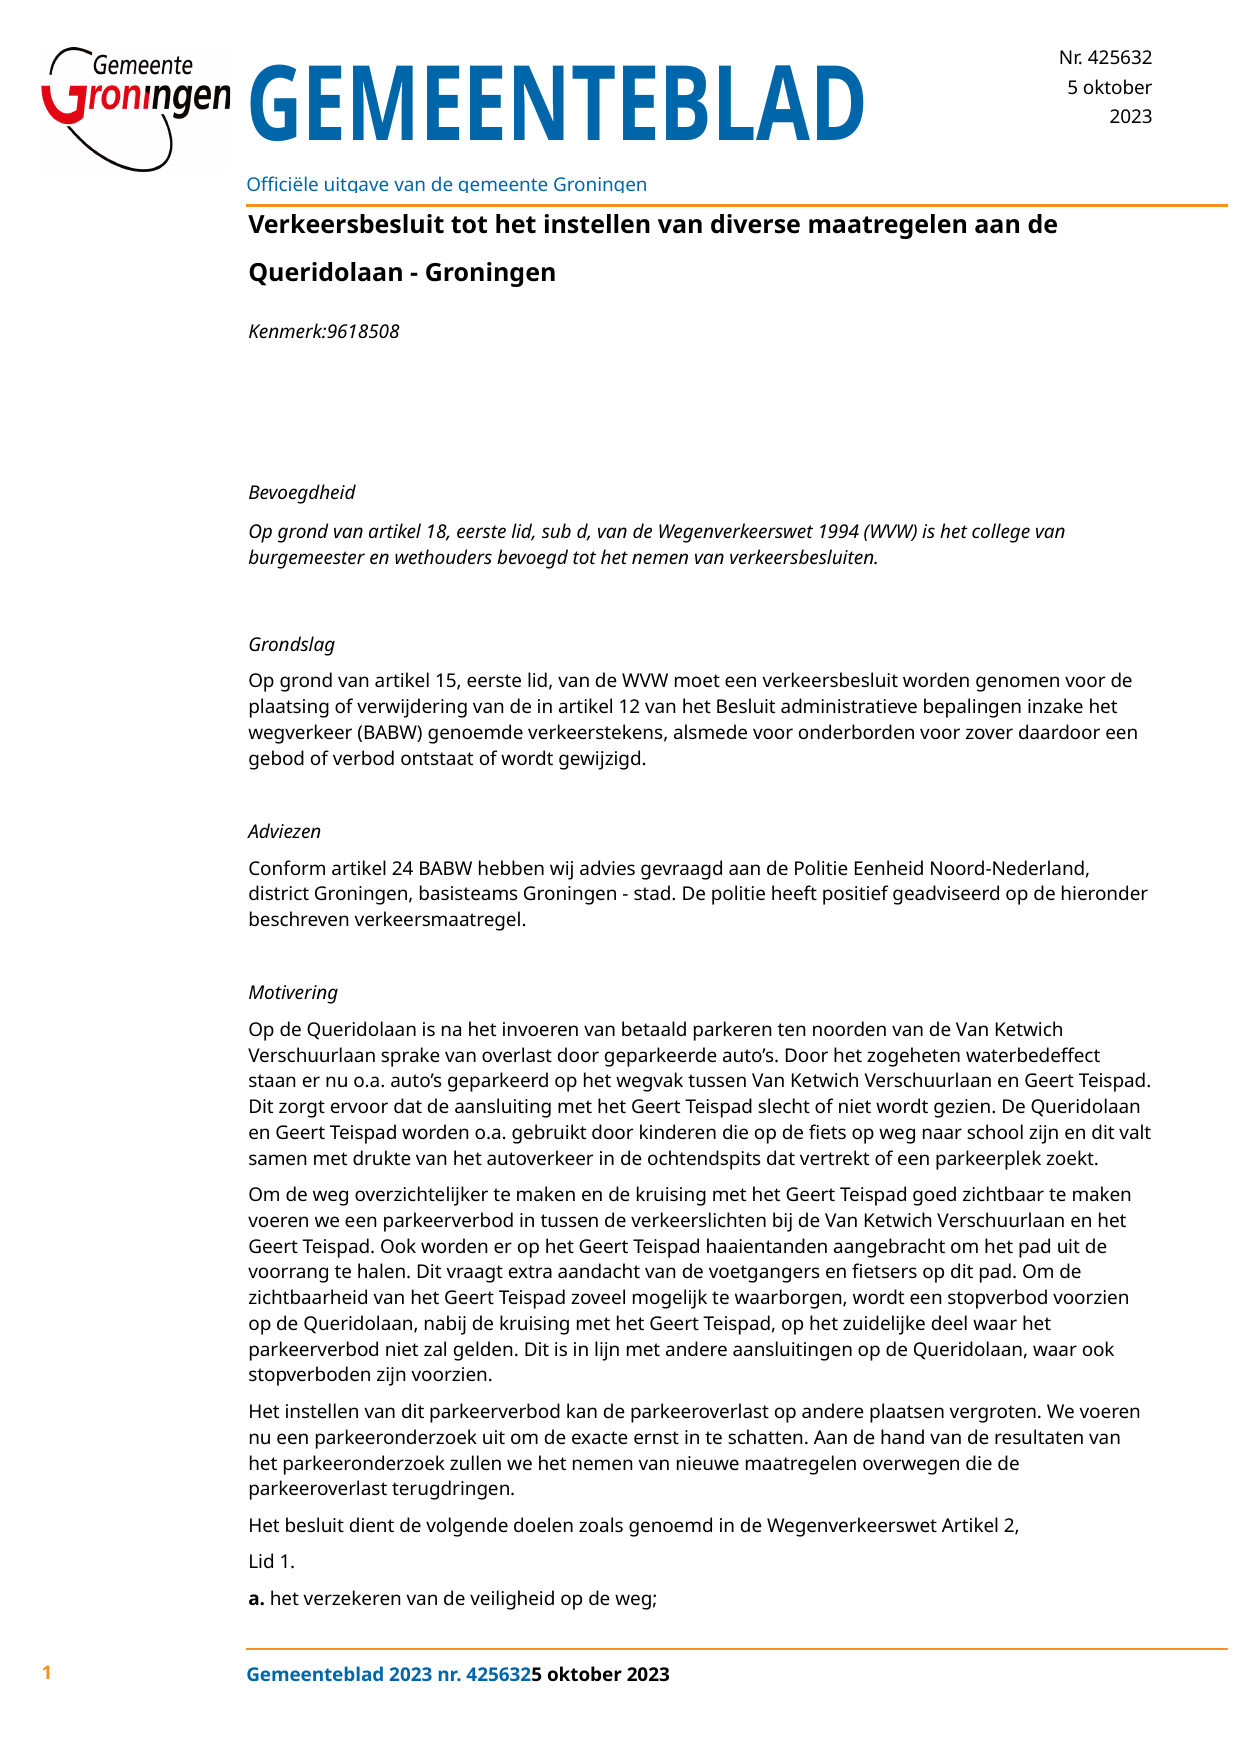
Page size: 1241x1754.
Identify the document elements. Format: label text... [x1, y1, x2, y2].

text Om de weg overzichtelijker te maken en de kruising met het Geert Teispad goed zichtbaar te maken voeren we een parkeerverbod in tussen de verkeerslichten bij de Van Ketwich Verschuurlaan en het Geert Teispad. Ook worden er op het Geert Teispad haaientanden aangebracht om het pad uit de voorrang te halen. Dit vraagt extra aandacht van de voetgangers en fietsers op dit pad. Om de zichtbaarheid van het Geert Teispad zoveel mogelijk te waarborgen, wordt een stopverbod voorzien op de Queridolaan, nabij de kruising met het Geert Teispad, op het zuidelijke deel waar het parkeerverbod niet zal gelden. Dit is in lijn met andere aansluitingen op de Queridolaan, waar ook stopverboden zijn voorzien. [248, 1181, 1152, 1387]
text Het besluit dient de volgende doelen zoals genoemd in de Wegenverkeerswet Artikel 2, [248, 1512, 1152, 1538]
text Conform artikel 24 BABW hebben wij advies gevraagd aan de Politie Eenheid Noord-Nederland, district Groningen, basisteams Groningen - stad. De politie heeft positief geadviseerd op de hieronder beschreven verkeersmaatregel. [248, 855, 1152, 932]
picture [41, 47, 231, 172]
text Grondslag [248, 631, 1152, 657]
text a. het verzekeren van de veiligheid op de weg; [248, 1585, 1152, 1611]
text Bevoegdheid [248, 479, 1152, 505]
text Adviezen [248, 818, 1152, 844]
text Op grond van artikel 18, eerste lid, sub d, van de Wegenverkeerswet 1994 (WVW) is het college van burgemeester en wethouders bevoegd tot het nemen van verkeersbesluiten. [248, 518, 1152, 570]
text Op grond van artikel 15, eerste lid, van de WVW moet een verkeersbesluit worden genomen voor de plaatsing of verwijdering van de in artikel 12 van het Besluit administratieve bepalingen inzake het wegverkeer (BABW) genoemde verkeerstekens, alsmede voor onderborden voor zover daardoor een gebod of verbod ontstaat of wordt gewijzigd. [248, 667, 1152, 770]
text Op de Queridolaan is na het invoeren van betaald parkeren ten noorden van de Van Ketwich Verschuurlaan sprake van overlast door geparkeerde auto’s. Door het zogeheten waterbedeffect staan er nu o.a. auto’s geparkeerd op het wegvak tussen Van Ketwich Verschuurlaan en Geert Teispad. Dit zorgt ervoor dat de aansluiting met het Geert Teispad slecht of niet wordt gezien. De Queridolaan en Geert Teispad worden o.a. gebruikt door kinderen die op de fiets op weg naar school zijn en dit valt samen met drukte van het autoverkeer in de ochtendspits dat vertrekt of een parkeerplek zoekt. [248, 1016, 1152, 1171]
text Het instellen van dit parkeerverbod kan de parkeeroverlast op andere plaatsen vergroten. We voeren nu een parkeeronderzoek uit om de exacte ernst in te schatten. Aan de hand van de resultaten van het parkeeronderzoek zullen we het nemen van nieuwe maatregelen overwegen die de parkeeroverlast terugdringen. [248, 1398, 1152, 1501]
text Lid 1. [248, 1549, 1152, 1574]
text Motivering [248, 979, 1152, 1005]
text Kenmerk:9618508 [248, 318, 1152, 344]
text Verkeersbesluit tot het instellen van diverse maatregelen aan de Queridolaan - Groningen [248, 207, 1152, 288]
